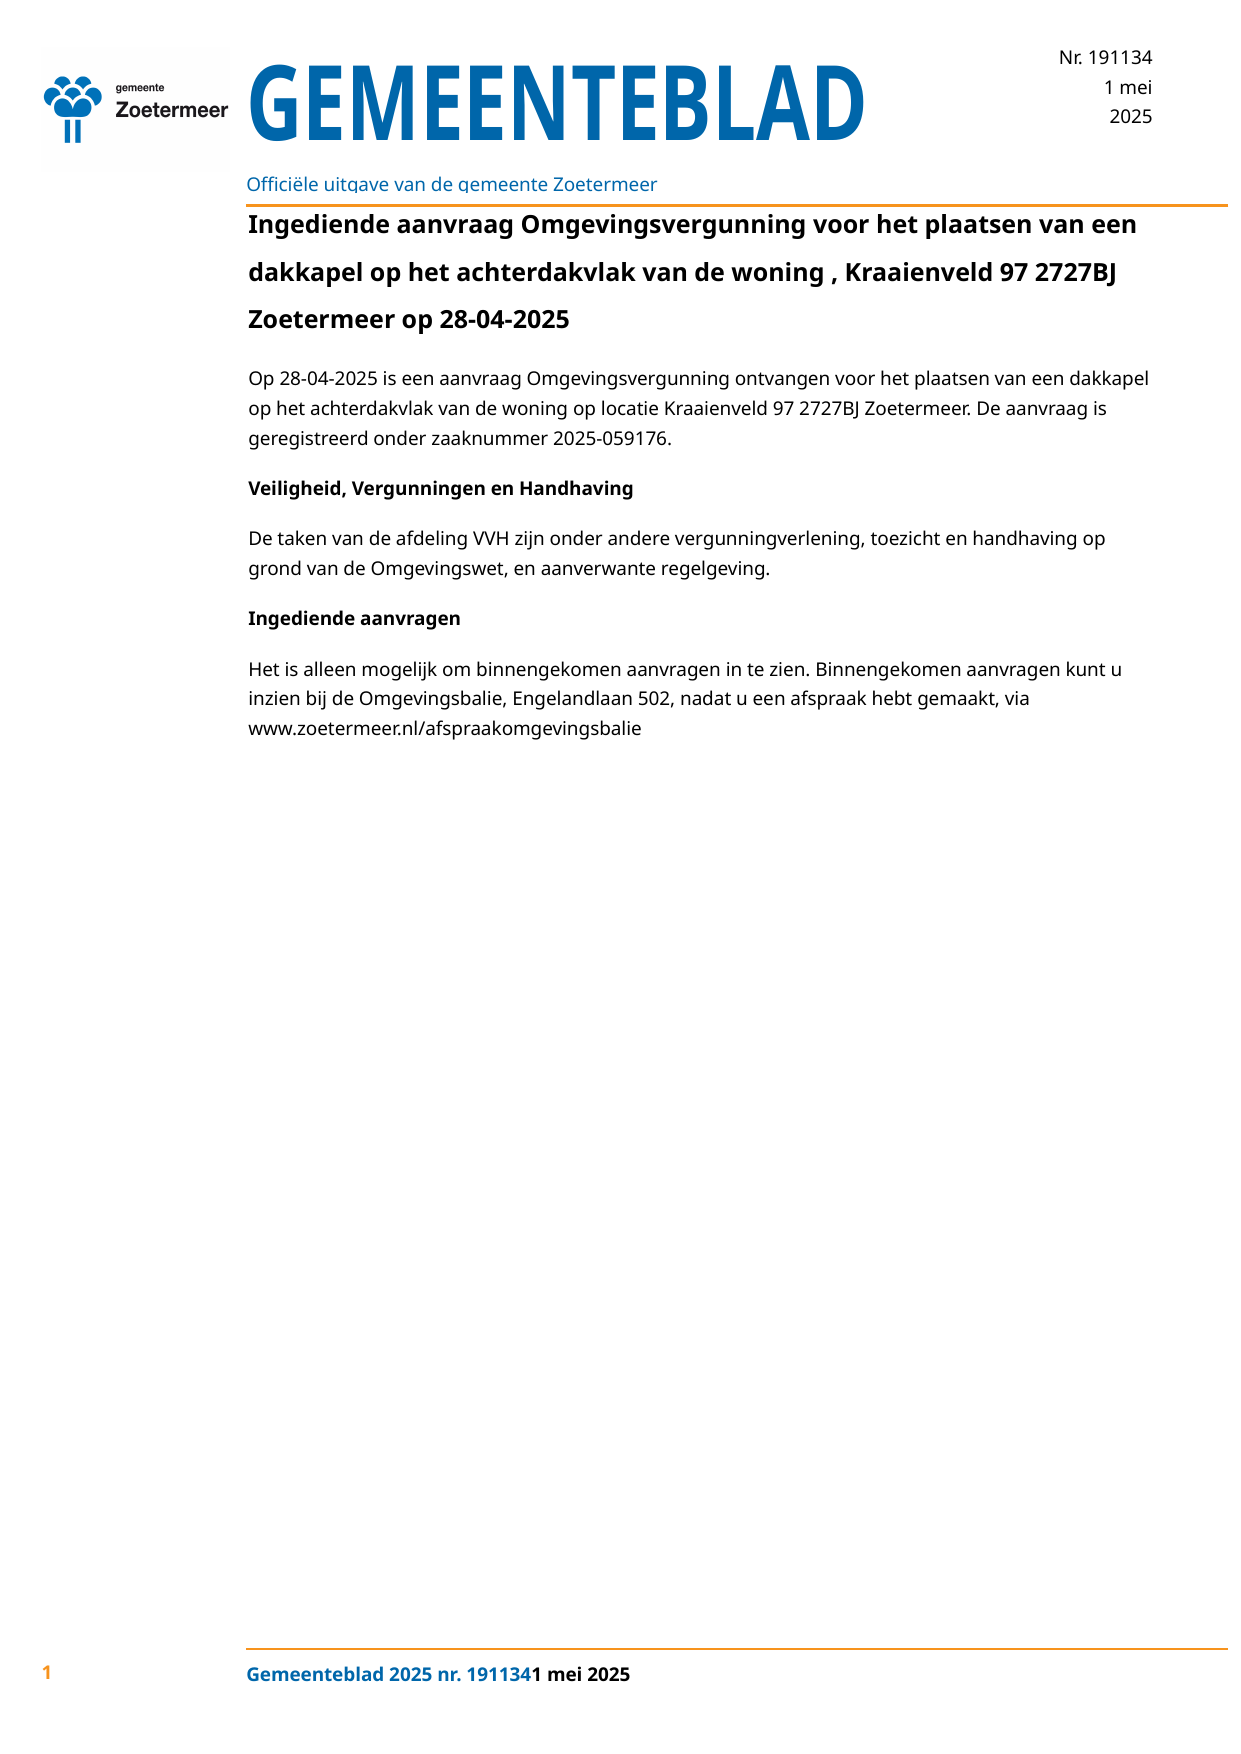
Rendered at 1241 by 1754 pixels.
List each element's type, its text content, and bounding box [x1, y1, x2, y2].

text Veiligheid, Vergunningen en Handhaving [248, 475, 1152, 501]
picture [41, 47, 231, 172]
text De taken van de afdeling VVH zijn onder andere vergunningverlening, toezicht en handhaving op grond van de Omgevingswet, en aanverwante regelgeving. [248, 526, 1152, 581]
text Ingediende aanvraag Omgevingsvergunning voor het plaatsen van een dakkapel op het achterdakvlak van de woning , Kraaienveld 97 2727BJ Zoetermeer op 28-04-2025 [248, 207, 1152, 336]
text Op 28-04-2025 is een aanvraag Omgevingsvergunning ontvangen voor het plaatsen van een dakkapel op het achterdakvlak van de woning op locatie Kraaienveld 97 2727BJ Zoetermeer. De aanvraag is geregistreerd onder zaaknummer 2025-059176. [248, 366, 1152, 450]
text Het is alleen mogelijk om binnengekomen aanvragen in te zien. Binnengekomen aanvragen kunt u inzien bij de Omgevingsbalie, Engelandlaan 502, nadat u een afspraak hebt gemaakt, via www.zoetermeer.nl/afspraakomgevingsbalie [248, 656, 1152, 741]
text Ingediende aanvragen [248, 606, 1152, 631]
